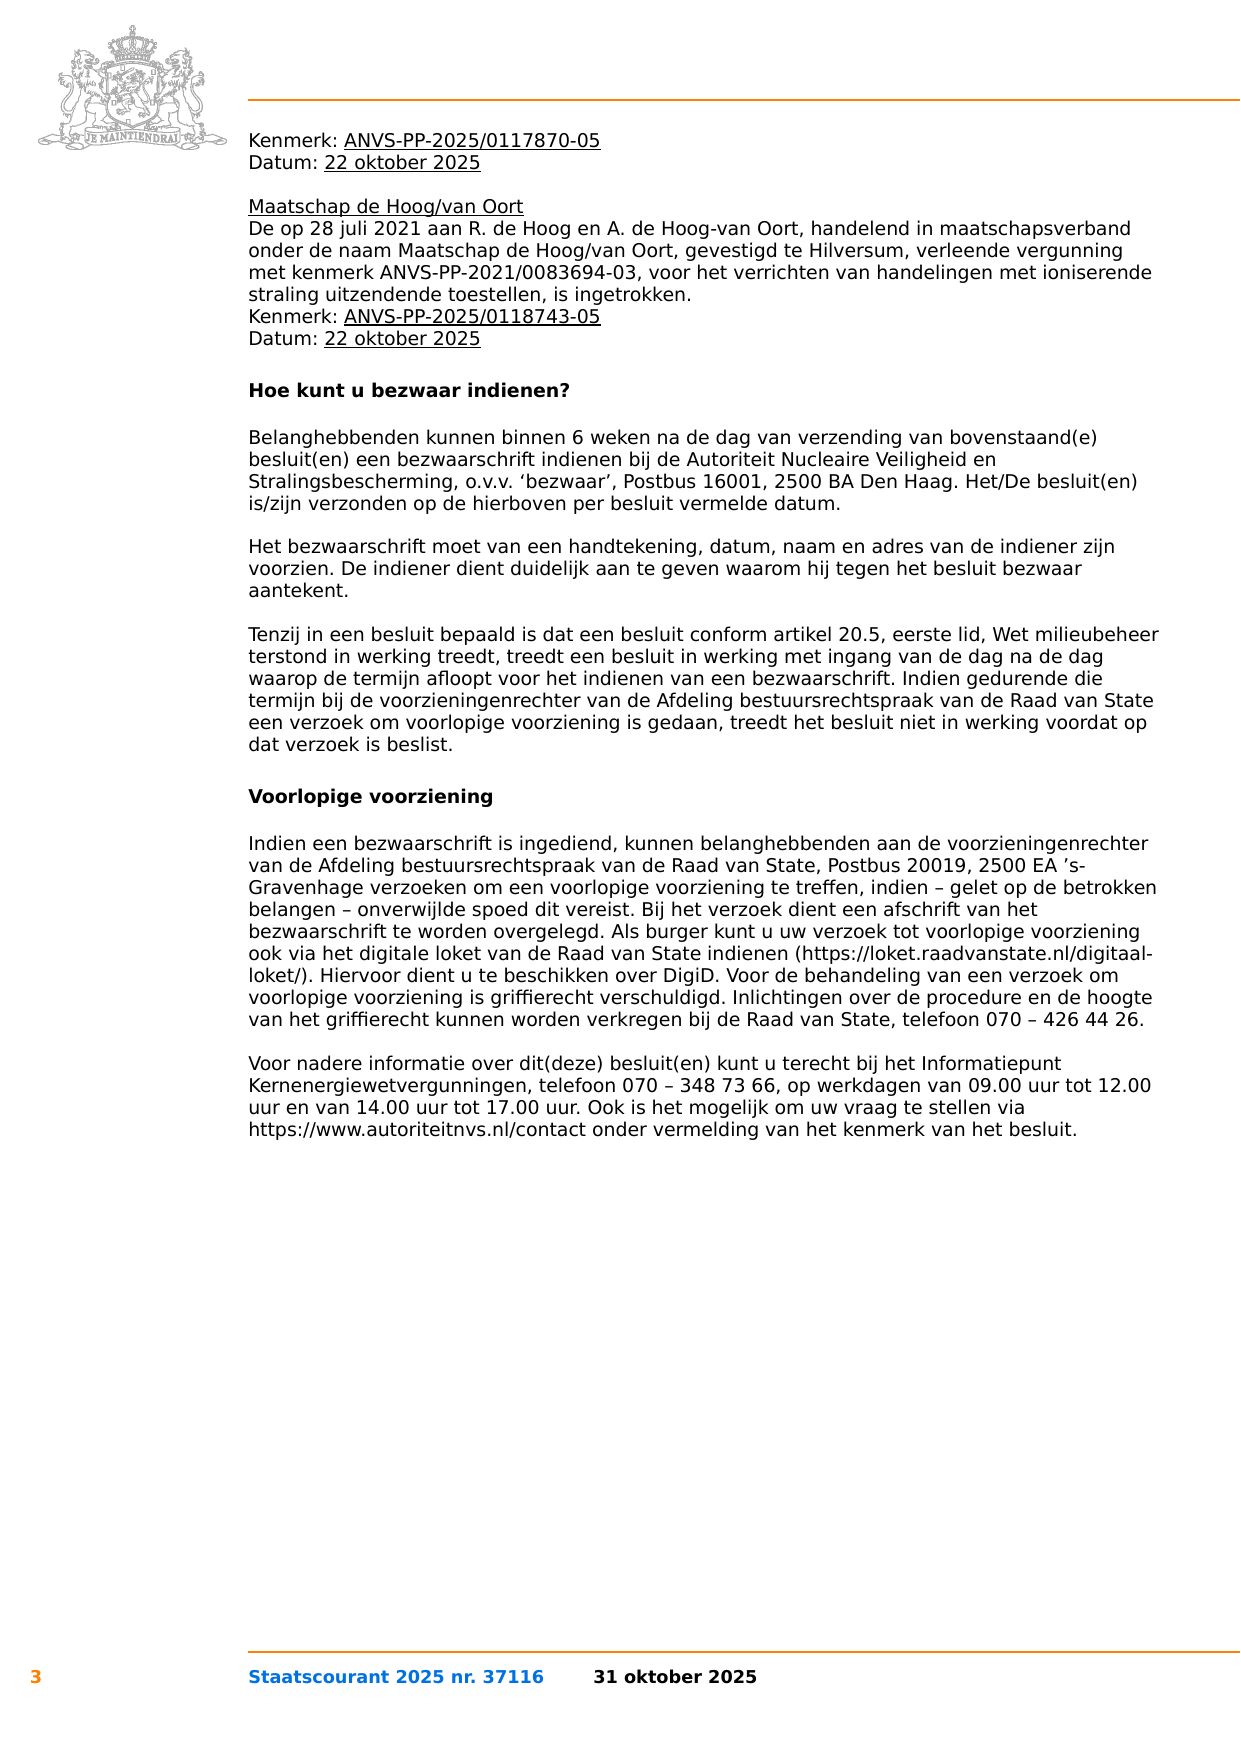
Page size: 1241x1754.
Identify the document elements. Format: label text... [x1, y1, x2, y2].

text De op 28 juli 2021 aan R. de Hoog en A. de Hoog-van Oort, handelend in maatschapsverband onder de naam Maatschap de Hoog/van Oort, gevestigd te Hilversum, verleende vergunning met kenmerk ANVS-PP-2021/0083694-03, voor het verrichten van handelingen met ioniserende straling uitzendende toestellen, is ingetrokken. [248, 218, 1163, 306]
text Datum: 22 oktober 2025 [248, 328, 1163, 349]
text Het bezwaarschrift moet van een handtekening, datum, naam en adres van de indiener zijn voorzien. De indiener dient duidelijk aan te geven waarom hij tegen het besluit bezwaar aantekent. [248, 536, 1163, 602]
text Kenmerk: ANVS-PP-2025/0118743-05 [248, 306, 1163, 328]
text Tenzij in een besluit bepaald is dat een besluit conform artikel 20.5, eerste lid, Wet milieubeheer terstond in werking treedt, treedt een besluit in werking met ingang van de dag na de dag waarop de termijn afloopt voor het indienen van een bezwaarschrift. Indien gedurende die termijn bij de voorzieningenrechter van de Afdeling bestuursrechtspraak van de Raad van State een verzoek om voorlopige voorziening is gedaan, treedt het besluit niet in werking voordat op dat verzoek is beslist. [248, 624, 1163, 756]
text Kenmerk: ANVS-PP-2025/0117870-05 [248, 130, 1163, 152]
subtitle Hoe kunt u bezwaar indienen? [248, 379, 1163, 402]
text Belanghebbenden kunnen binnen 6 weken na de dag van verzending van bovenstaand(e) besluit(en) een bezwaarschrift indienen bij de Autoriteit Nucleaire Veiligheid en Stralingsbescherming, o.v.v. ‘bezwaar’, Postbus 16001, 2500 BA Den Haag. Het/De besluit(en) is/zijn verzonden op de hierboven per besluit vermelde datum. [248, 427, 1163, 514]
text Indien een bezwaarschrift is ingediend, kunnen belanghebbenden aan de voorzieningenrechter van de Afdeling bestuursrechtspraak van de Raad van State, Postbus 20019, 2500 EA ’s-Gravenhage verzoeken om een voorlopige voorziening te treffen, indien – gelet op de betrokken belangen – onverwijlde spoed dit vereist. Bij het verzoek dient een afschrift van het bezwaarschrift te worden overgelegd. Als burger kunt u uw verzoek tot voorlopige voorziening ook via het digitale loket van de Raad van State indienen (https://loket.raadvanstate.nl/digitaal-loket/). Hiervoor dient u te beschikken over DigiD. Voor de behandeling van een verzoek om voorlopige voorziening is griffierecht verschuldigd. Inlichtingen over de procedure en de hoogte van het griffierecht kunnen worden verkregen bij de Raad van State, telefoon 070 – 426 44 26. [248, 833, 1163, 1031]
subtitle Voorlopige voorziening [248, 786, 1163, 808]
text Maatschap de Hoog/van Oort [248, 196, 1163, 218]
text Datum: 22 oktober 2025 [248, 152, 1163, 174]
text Voor nadere informatie over dit(deze) besluit(en) kunt u terecht bij het Informatiepunt Kernenergiewetvergunningen, telefoon 070 – 348 73 66, op werkdagen van 09.00 uur tot 12.00 uur en van 14.00 uur tot 17.00 uur. Ook is het mogelijk om uw vraag te stellen via https://www.autoriteitnvs.nl/contact onder vermelding van het kenmerk van het besluit. [248, 1053, 1163, 1141]
picture [38, 25, 227, 150]
